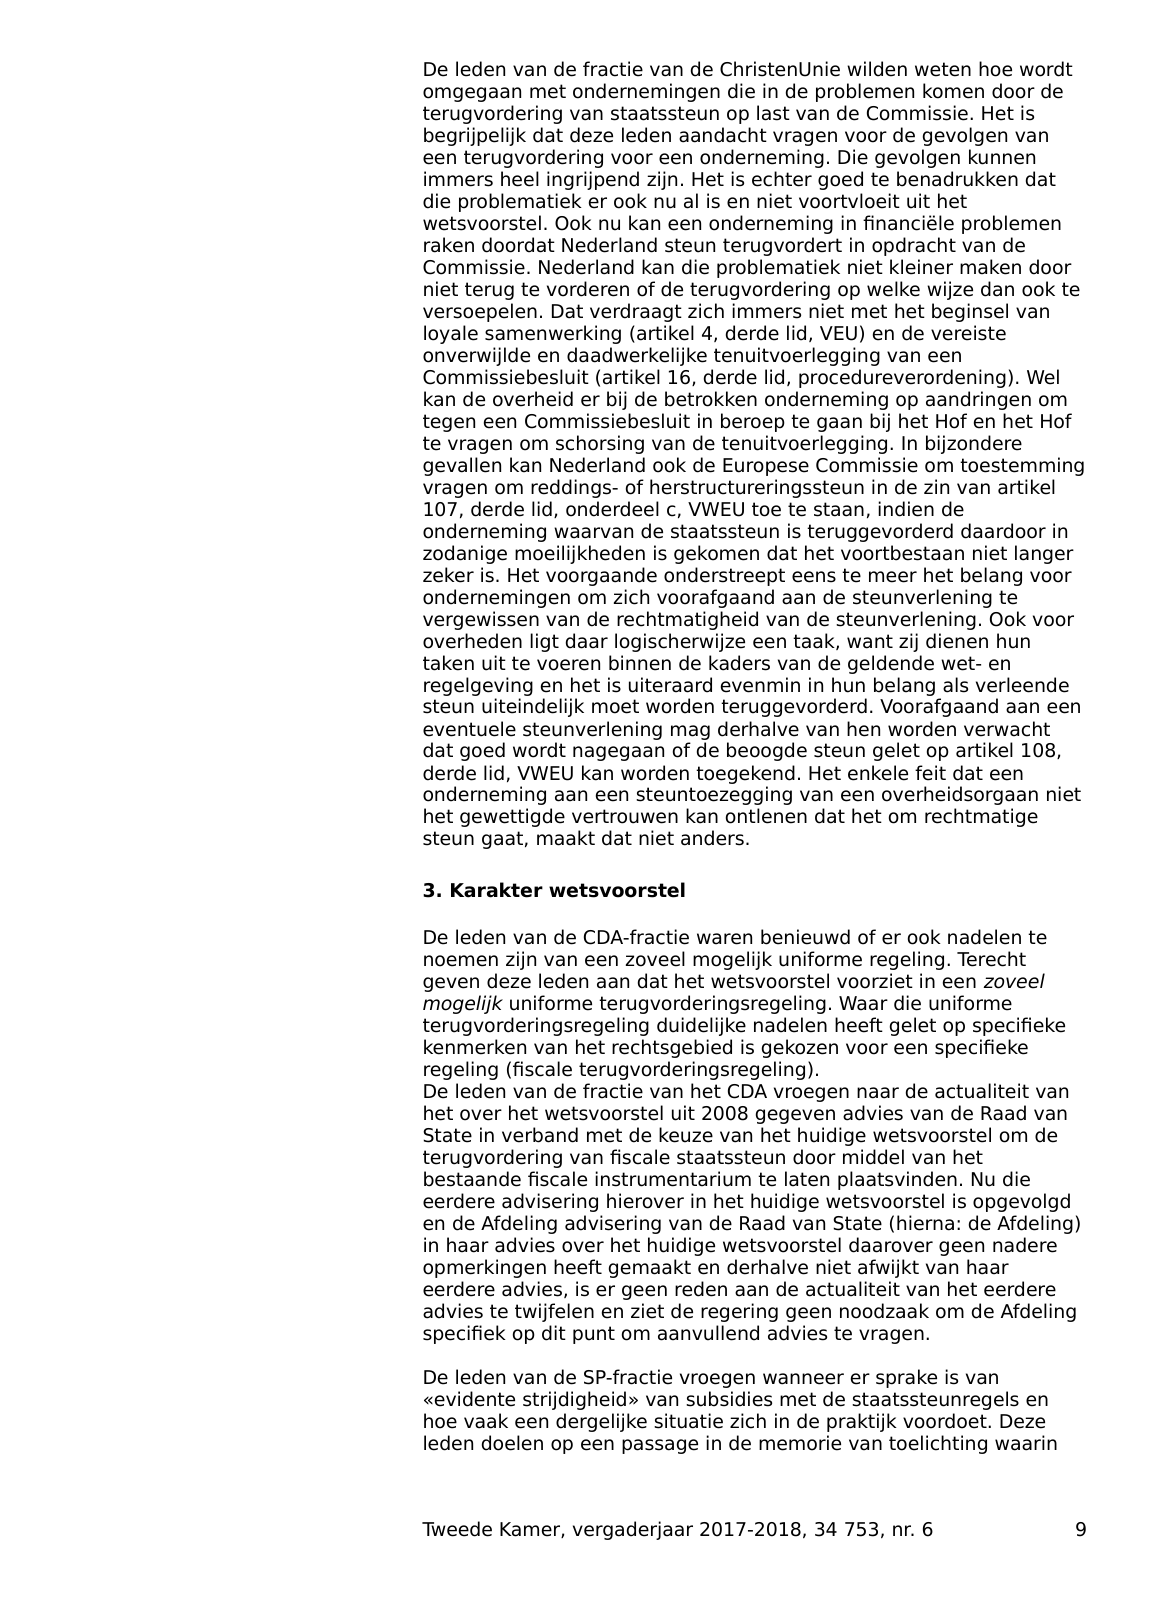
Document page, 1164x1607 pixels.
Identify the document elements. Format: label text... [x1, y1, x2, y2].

text De leden van de CDA-fractie waren benieuwd of er ook nadelen te noemen zijn van een zoveel mogelijk uniforme regeling. Terecht geven deze leden aan dat het wetsvoorstel voorziet in een zoveel mogelijk uniforme terugvorderingsregeling. Waar die uniforme terugvorderingsregeling duidelijke nadelen heeft gelet op specifieke kenmerken van het rechtsgebied is gekozen voor een specifieke regeling (fiscale terugvorderingsregeling). [422, 927, 1087, 1081]
text De leden van de fractie van de ChristenUnie wilden weten hoe wordt omgegaan met ondernemingen die in de problemen komen door de terugvordering van staatssteun op last van de Commissie. Het is begrijpelijk dat deze leden aandacht vragen voor de gevolgen van een terugvordering voor een onderneming. Die gevolgen kunnen immers heel ingrijpend zijn. Het is echter goed te benadrukken dat die problematiek er ook nu al is en niet voortvloeit uit het wetsvoorstel. Ook nu kan een onderneming in financiële problemen raken doordat Nederland steun terugvordert in opdracht van de Commissie. Nederland kan die problematiek niet kleiner maken door niet terug te vorderen of de terugvordering op welke wijze dan ook te versoepelen. Dat verdraagt zich immers niet met het beginsel van loyale samenwerking (artikel 4, derde lid, VEU) en de vereiste onverwijlde en daadwerkelijke tenuitvoerlegging van een Commissiebesluit (artikel 16, derde lid, procedureverordening). Wel kan de overheid er bij de betrokken onderneming op aandringen om tegen een Commissiebesluit in beroep te gaan bij het Hof en het Hof te vragen om schorsing van de tenuitvoerlegging. In bijzondere gevallen kan Nederland ook de Europese Commissie om toestemming vragen om reddings- of herstructureringssteun in de zin van artikel 107, derde lid, onderdeel c, VWEU toe te staan, indien de onderneming waarvan de staatssteun is teruggevorderd daardoor in zodanige moeilijkheden is gekomen dat het voortbestaan niet langer zeker is. Het voorgaande onderstreept eens te meer het belang voor ondernemingen om zich voorafgaand aan de steunverlening te vergewissen van de rechtmatigheid van de steunverlening. Ook voor overheden ligt daar logischerwijze een taak, want zij dienen hun taken uit te voeren binnen de kaders van de geldende wet- en regelgeving en het is uiteraard evenmin in hun belang als verleende steun uiteindelijk moet worden teruggevorderd. Voorafgaand aan een eventuele steunverlening mag derhalve van hen worden verwacht dat goed wordt nagegaan of de beoogde steun gelet op artikel 108, derde lid, VWEU kan worden toegekend. Het enkele feit dat een onderneming aan een steuntoezegging van een overheidsorgaan niet het gewettigde vertrouwen kan ontlenen dat het om rechtmatige steun gaat, maakt dat niet anders. [422, 59, 1087, 850]
text De leden van de fractie van het CDA vroegen naar de actualiteit van het over het wetsvoorstel uit 2008 gegeven advies van de Raad van State in verband met de keuze van het huidige wetsvoorstel om de terugvordering van fiscale staatssteun door middel van het bestaande fiscale instrumentarium te laten plaatsvinden. Nu die eerdere advisering hierover in het huidige wetsvoorstel is opgevolgd en de Afdeling advisering van de Raad van State (hierna: de Afdeling) in haar advies over het huidige wetsvoorstel daarover geen nadere opmerkingen heeft gemaakt en derhalve niet afwijkt van haar eerdere advies, is er geen reden aan de actualiteit van het eerdere advies te twijfelen en ziet de regering geen noodzaak om de Afdeling specifiek op dit punt om aanvullend advies te vragen. [422, 1081, 1087, 1345]
text De leden van de SP-fractie vroegen wanneer er sprake is van «evidente strijdigheid» van subsidies met de staatssteunregels en hoe vaak een dergelijke situatie zich in de praktijk voordoet. Deze leden doelen op een passage in de memorie van toelichting waarin [422, 1367, 1087, 1455]
subtitle 3. Karakter wetsvoorstel [422, 880, 1087, 902]
